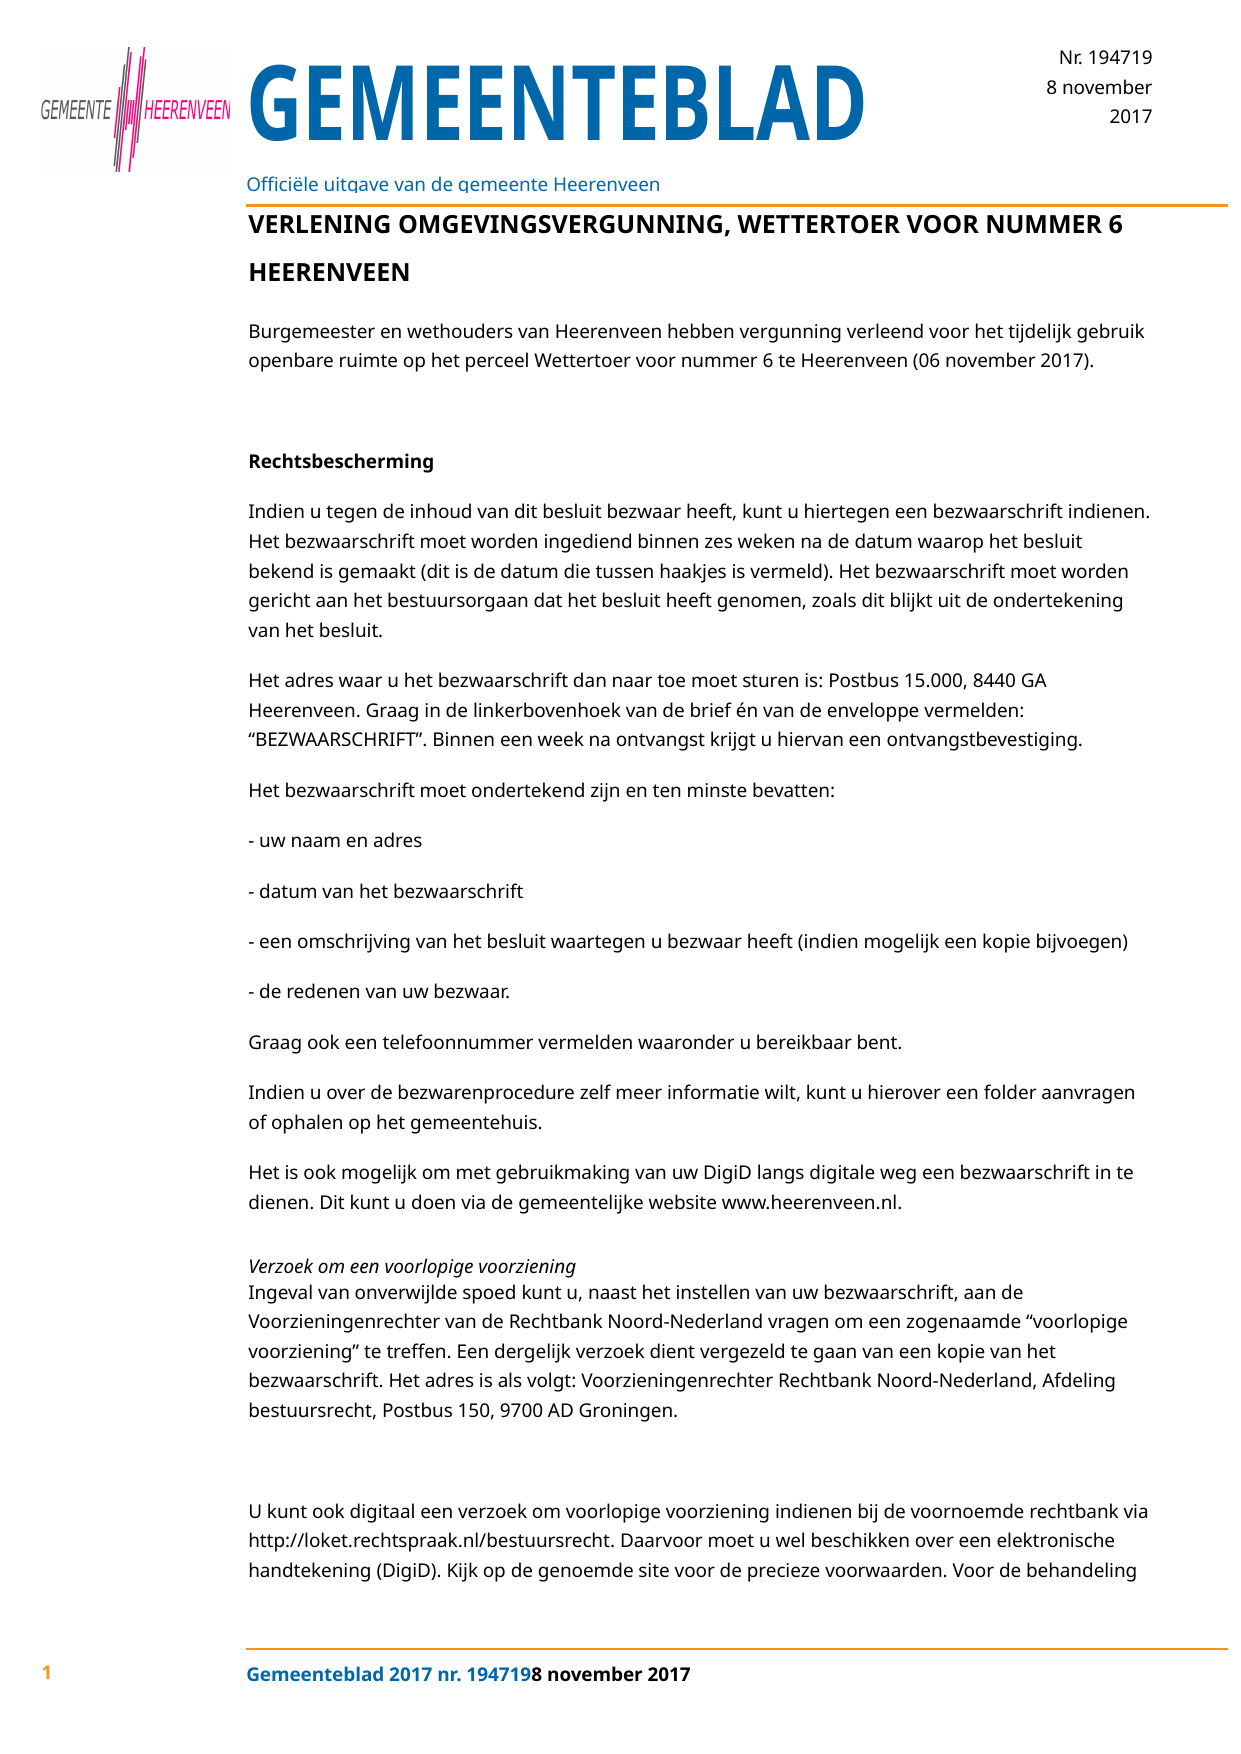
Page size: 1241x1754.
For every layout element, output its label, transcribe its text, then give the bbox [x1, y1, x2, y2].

text - datum van het bezwaarschrift [248, 878, 1152, 904]
text Ingeval van onverwijlde spoed kunt u, naast het instellen van uw bezwaarschrift, aan de Voorzieningenrechter van de Rechtbank Noord-Nederland vragen om een zogenaamde “voorlopige voorziening” te treffen. Een dergelijk verzoek dient vergezeld te gaan van een kopie van het bezwaarschrift. Het adres is als volgt: Voorzieningenrechter Rechtbank Noord-Nederland, Afdeling bestuursrecht, Postbus 150, 9700 AD Groningen. [248, 1279, 1152, 1423]
text Graag ook een telefoonnummer vermelden waaronder u bereikbaar bent. [248, 1029, 1152, 1055]
picture [41, 47, 231, 172]
text - uw naam en adres [248, 827, 1152, 853]
text - een omschrijving van het besluit waartegen u bezwaar heeft (indien mogelijk een kopie bijvoegen) [248, 928, 1152, 954]
text Het is ook mogelijk om met gebruikmaking van uw DigiD langs digitale weg een bezwaarschrift in te dienen. Dit kunt u doen via de gemeentelijke website www.heerenveen.nl. [248, 1159, 1152, 1215]
text - de redenen van uw bezwaar. [248, 979, 1152, 1004]
text Indien u tegen de inhoud van dit besluit bezwaar heeft, kunt u hiertegen een bezwaarschrift indienen. Het bezwaarschrift moet worden ingediend binnen zes weken na de datum waarop het besluit bekend is gemaakt (dit is de datum die tussen haakjes is vermeld). Het bezwaarschrift moet worden gericht aan het bestuursorgaan dat het besluit heeft genomen, zoals dit blijkt uit de ondertekening van het besluit. [248, 499, 1152, 643]
text Het bezwaarschrift moet ondertekend zijn en ten minste bevatten: [248, 777, 1152, 803]
text VERLENING OMGEVINGSVERGUNNING, WETTERTOER VOOR NUMMER 6 HEERENVEEN [248, 207, 1152, 288]
text Verzoek om een voorlopige voorziening [248, 1253, 1152, 1279]
text Rechtsbescherming [248, 448, 1152, 474]
text U kunt ook digitaal een verzoek om voorlopige voorziening indienen bij de voornoemde rechtbank via http://loket.rechtspraak.nl/bestuursrecht. Daarvoor moet u wel beschikken over een elektronische handtekening (DigiD). Kijk op de genoemde site voor de precieze voorwaarden. Voor de behandeling [248, 1498, 1152, 1583]
text Burgemeester en wethouders van Heerenveen hebben vergunning verleend voor het tijdelijk gebruik openbare ruimte op het perceel Wettertoer voor nummer 6 te Heerenveen (06 november 2017). [248, 318, 1152, 373]
text Het adres waar u het bezwaarschrift dan naar toe moet sturen is: Postbus 15.000, 8440 GA Heerenveen. Graag in de linkerbovenhoek van de brief én van de enveloppe vermelden: “BEZWAARSCHRIFT”. Binnen een week na ontvangst krijgt u hiervan een ontvangstbevestiging. [248, 667, 1152, 752]
text Indien u over de bezwarenprocedure zelf meer informatie wilt, kunt u hierover een folder aanvragen of ophalen op het gemeentehuis. [248, 1079, 1152, 1135]
